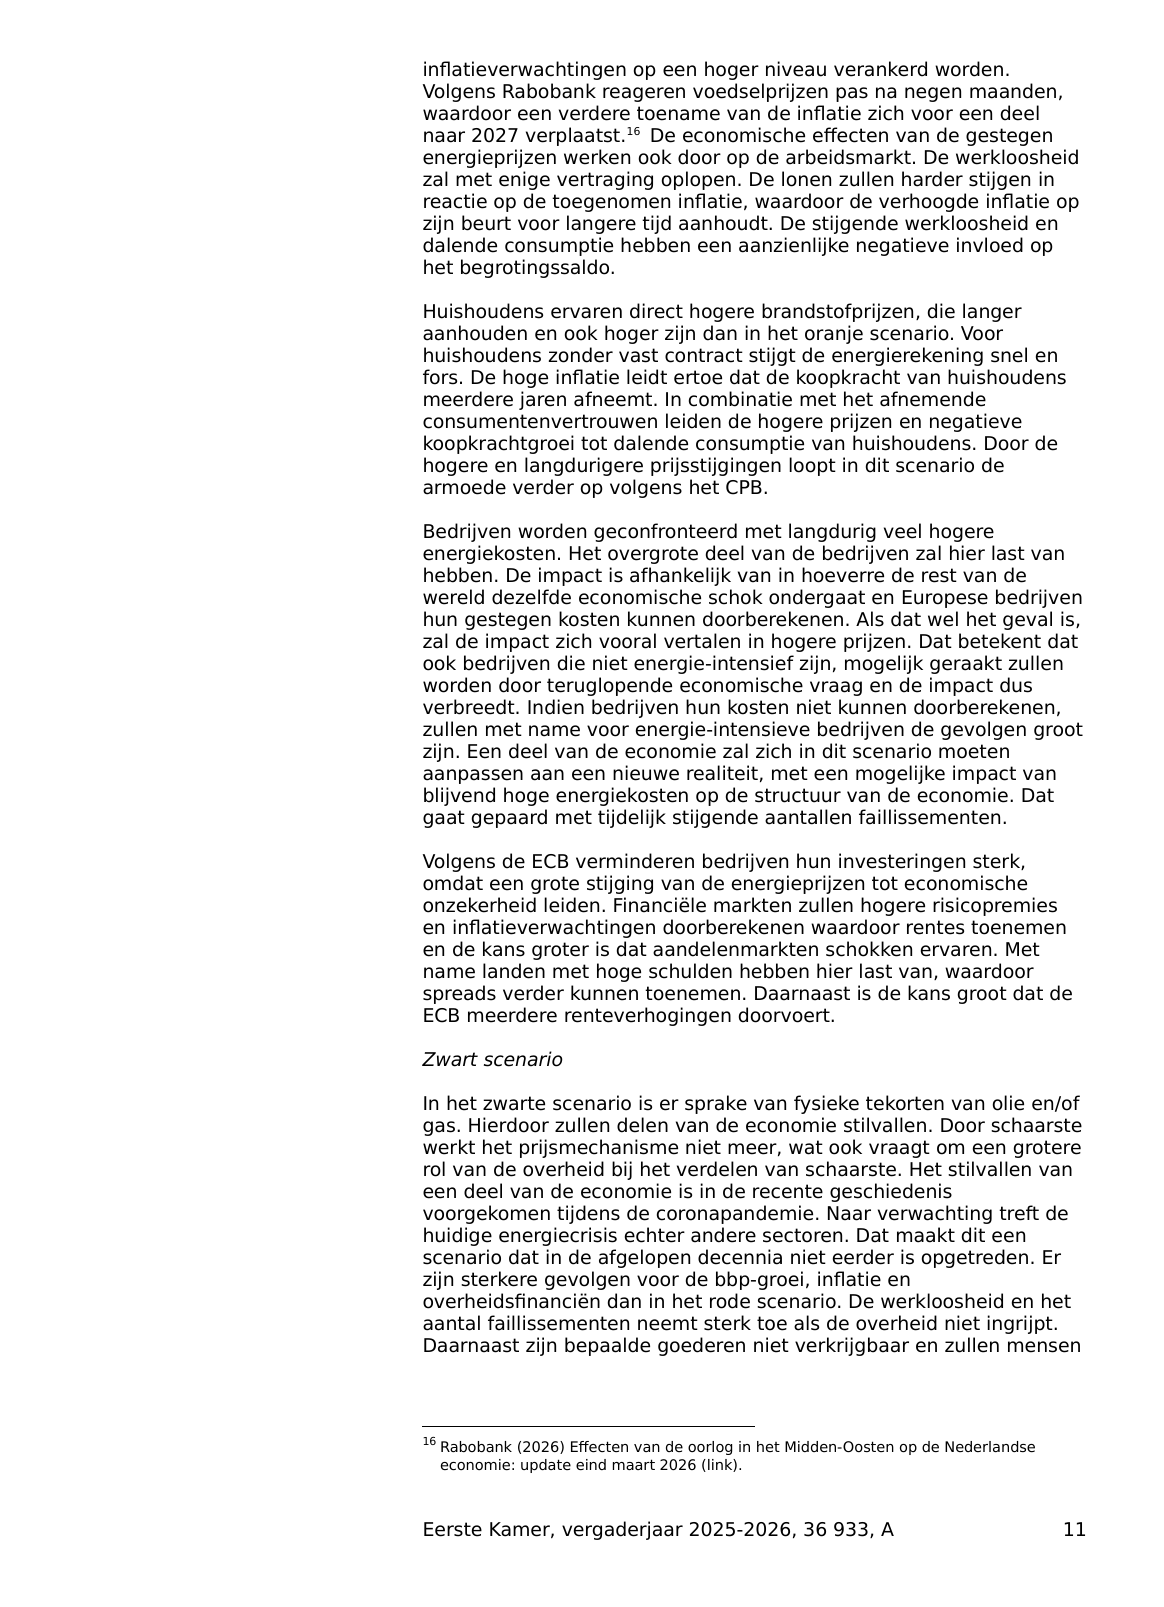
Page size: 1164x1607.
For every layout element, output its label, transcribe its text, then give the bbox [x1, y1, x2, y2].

text Volgens de ECB verminderen bedrijven hun investeringen sterk, omdat een grote stijging van de energieprijzen tot economische onzekerheid leiden. Financiële markten zullen hogere risicopremies en inflatieverwachtingen doorberekenen waardoor rentes toenemen en de kans groter is dat aandelenmarkten schokken ervaren. Met name landen met hoge schulden hebben hier last van, waardoor spreads verder kunnen toenemen. Daarnaast is de kans groot dat de ECB meerdere renteverhogingen doorvoert. [422, 851, 1087, 1027]
subtitle Zwart scenario [422, 1049, 1087, 1071]
text Rabobank (2026) Effecten van de oorlog in het Midden-Oosten op de Nederlandse economie: update eind maart 2026 (link). [422, 1435, 1087, 1474]
text inflatieverwachtingen op een hoger niveau verankerd worden. Volgens Rabobank reageren voedselprijzen pas na negen maanden, waardoor een verdere toename van de inflatie zich voor een deel naar 2027 verplaatst. De economische effecten van de gestegen energieprijzen werken ook door op de arbeidsmarkt. De werkloosheid zal met enige vertraging oplopen. De lonen zullen harder stijgen in reactie op de toegenomen inflatie, waardoor de verhoogde inflatie op zijn beurt voor langere tijd aanhoudt. De stijgende werkloosheid en dalende consumptie hebben een aanzienlijke negatieve invloed op het begrotingssaldo. [422, 59, 1087, 279]
text Bedrijven worden geconfronteerd met langdurig veel hogere energiekosten. Het overgrote deel van de bedrijven zal hier last van hebben. De impact is afhankelijk van in hoeverre de rest van de wereld dezelfde economische schok ondergaat en Europese bedrijven hun gestegen kosten kunnen doorberekenen. Als dat wel het geval is, zal de impact zich vooral vertalen in hogere prijzen. Dat betekent dat ook bedrijven die niet energie-intensief zijn, mogelijk geraakt zullen worden door teruglopende economische vraag en de impact dus verbreedt. Indien bedrijven hun kosten niet kunnen doorberekenen, zullen met name voor energie-intensieve bedrijven de gevolgen groot zijn. Een deel van de economie zal zich in dit scenario moeten aanpassen aan een nieuwe realiteit, met een mogelijke impact van blijvend hoge energiekosten op de structuur van de economie. Dat gaat gepaard met tijdelijk stijgende aantallen faillissementen. [422, 521, 1087, 829]
text Huishoudens ervaren direct hogere brandstofprijzen, die langer aanhouden en ook hoger zijn dan in het oranje scenario. Voor huishoudens zonder vast contract stijgt de energierekening snel en fors. De hoge inflatie leidt ertoe dat de koopkracht van huishoudens meerdere jaren afneemt. In combinatie met het afnemende consumentenvertrouwen leiden de hogere prijzen en negatieve koopkrachtgroei tot dalende consumptie van huishoudens. Door de hogere en langdurigere prijsstijgingen loopt in dit scenario de armoede verder op volgens het CPB. [422, 301, 1087, 499]
text In het zwarte scenario is er sprake van fysieke tekorten van olie en/of gas. Hierdoor zullen delen van de economie stilvallen. Door schaarste werkt het prijsmechanisme niet meer, wat ook vraagt om een grotere rol van de overheid bij het verdelen van schaarste. Het stilvallen van een deel van de economie is in de recente geschiedenis voorgekomen tijdens de coronapandemie. Naar verwachting treft de huidige energiecrisis echter andere sectoren. Dat maakt dit een scenario dat in de afgelopen decennia niet eerder is opgetreden. Er zijn sterkere gevolgen voor de bbp-groei, inflatie en overheidsfinanciën dan in het rode scenario. De werkloosheid en het aantal faillissementen neemt sterk toe als de overheid niet ingrijpt. Daarnaast zijn bepaalde goederen niet verkrijgbaar en zullen mensen [422, 1093, 1087, 1357]
